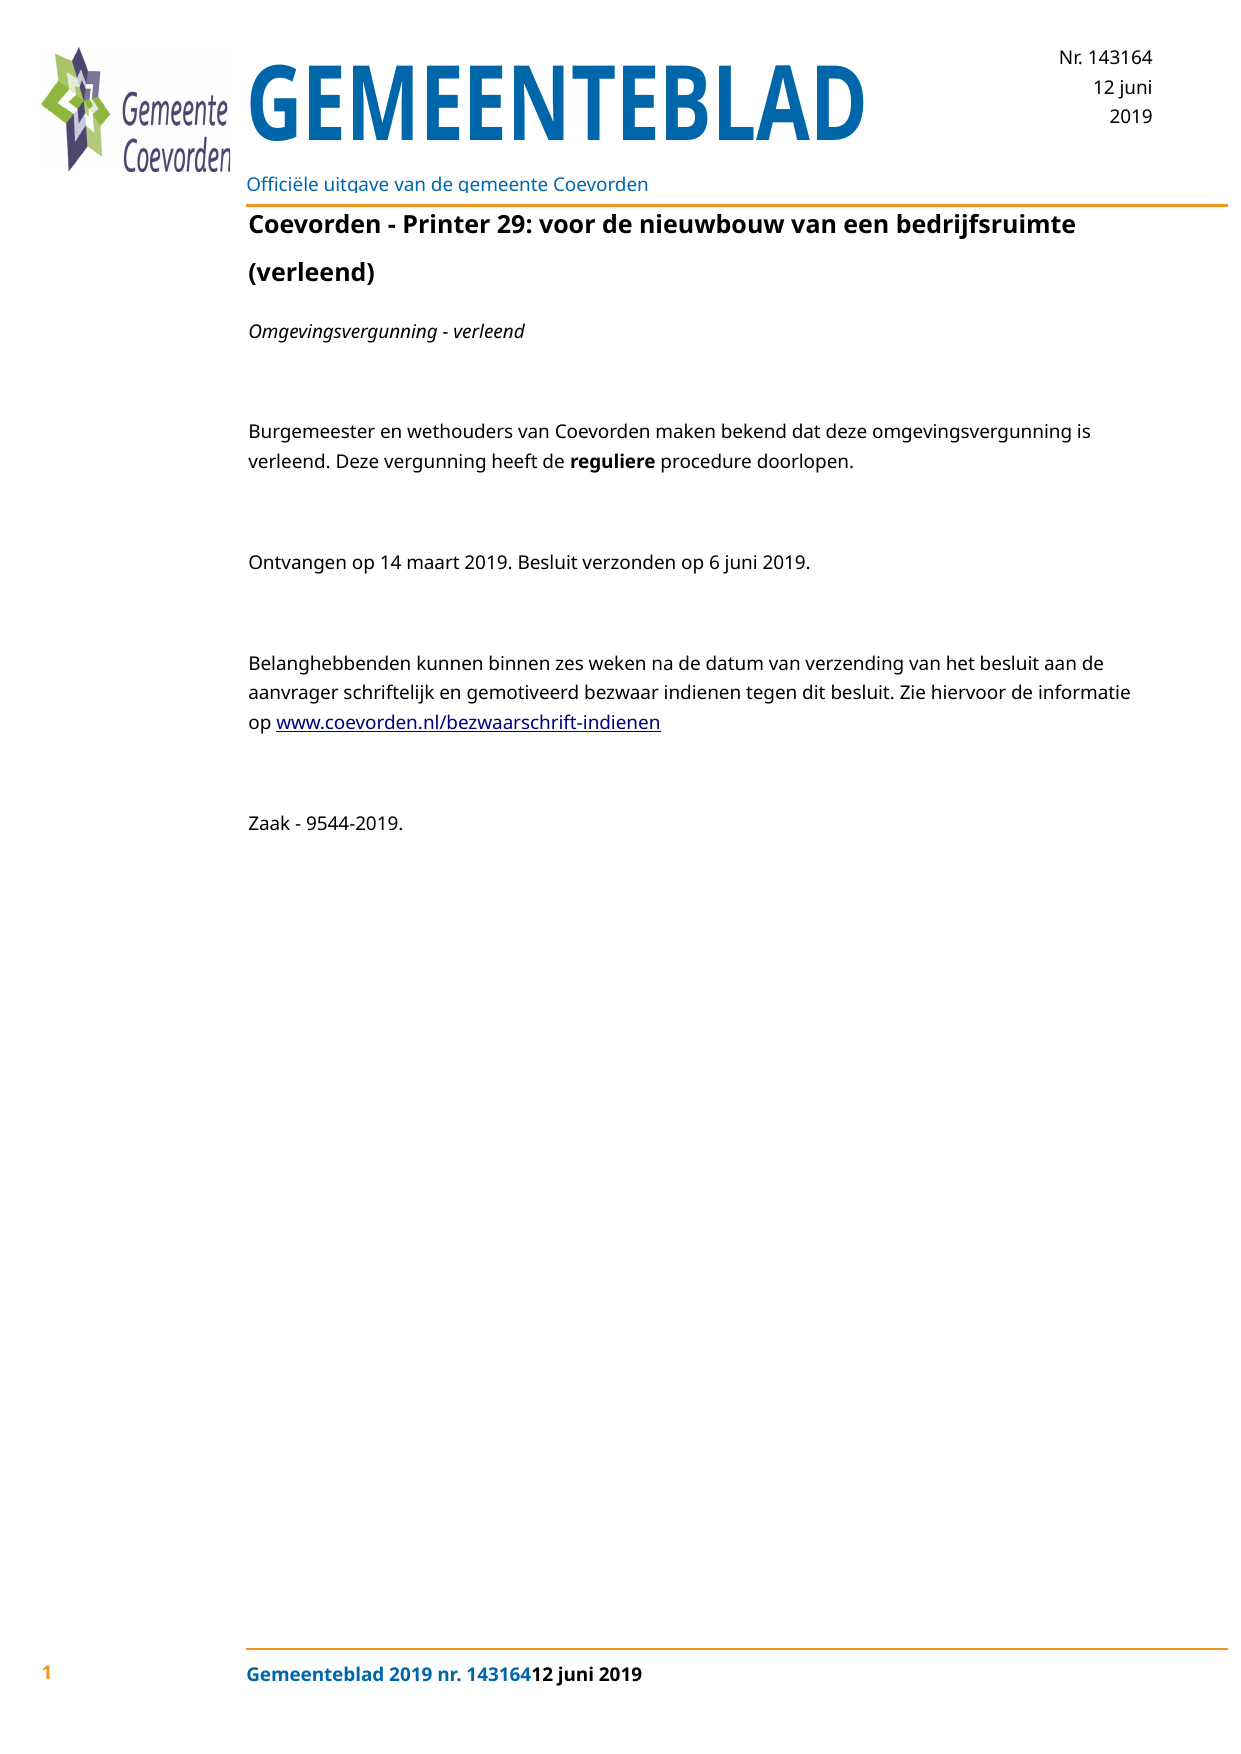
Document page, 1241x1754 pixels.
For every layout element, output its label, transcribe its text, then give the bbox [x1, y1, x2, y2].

text Omgevingsvergunning - verleend [248, 318, 1152, 344]
picture [41, 47, 231, 172]
text Zaak - 9544-2019. [248, 810, 1152, 836]
text Coevorden - Printer 29: voor de nieuwbouw van een bedrijfsruimte (verleend) [248, 207, 1152, 288]
text Burgemeester en wethouders van Coevorden maken bekend dat deze omgevingsvergunning is verleend. Deze vergunning heeft de reguliere procedure doorlopen. [248, 419, 1152, 474]
text Belanghebbenden kunnen binnen zes weken na de datum van verzending van het besluit aan de aanvrager schriftelijk en gemotiveerd bezwaar indienen tegen dit besluit. Zie hiervoor de informatie op www.coevorden.nl/bezwaarschrift-indienen [248, 650, 1152, 735]
text Ontvangen op 14 maart 2019. Besluit verzonden op 6 juni 2019. [248, 549, 1152, 575]
